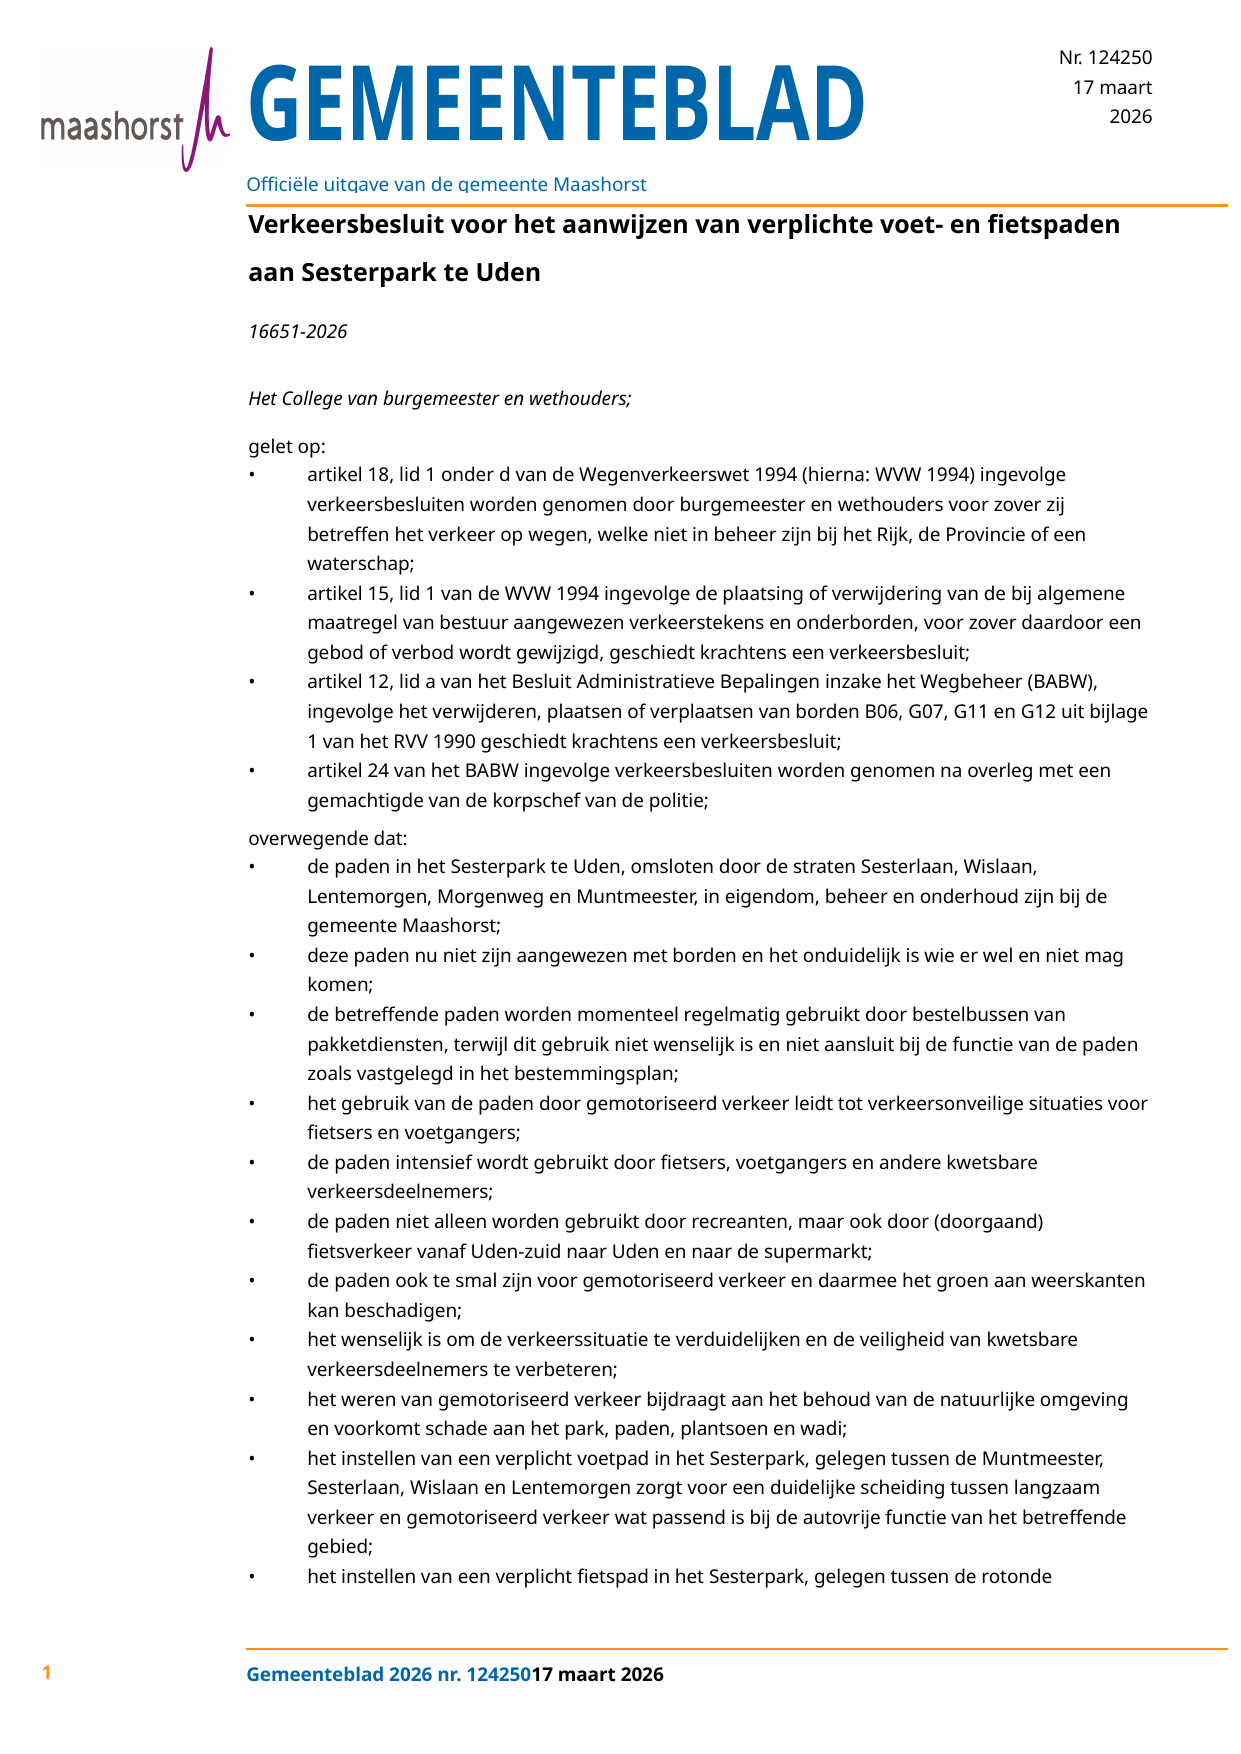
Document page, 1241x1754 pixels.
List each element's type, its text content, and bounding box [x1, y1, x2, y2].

list het instellen van een verplicht voetpad in het Sesterpark, gelegen tussen de Muntmeester, Sesterlaan, Wislaan en Lentemorgen zorgt voor een duidelijke scheiding tussen langzaam verkeer en gemotoriseerd verkeer wat passend is bij de autovrije functie van het betreffende gebied; [248, 1445, 1152, 1559]
text 16651-2026 [248, 318, 1152, 344]
text Verkeersbesluit voor het aanwijzen van verplichte voet- en fietspaden aan Sesterpark te Uden [248, 207, 1152, 288]
list het wenselijk is om de verkeerssituatie te verduidelijken en de veiligheid van kwetsbare verkeersdeelnemers te verbeteren; [248, 1327, 1152, 1382]
list het instellen van een verplicht fietspad in het Sesterpark, gelegen tussen de rotonde [248, 1563, 1152, 1589]
text Het College van burgemeester en wethouders; [248, 386, 1152, 411]
list de betreffende paden worden momenteel regelmatig gebruikt door bestelbussen van pakketdiensten, terwijl dit gebruik niet wenselijk is en niet aansluit bij de functie van de paden zoals vastgelegd in het bestemmingsplan; [248, 1001, 1152, 1086]
list deze paden nu niet zijn aangewezen met borden en het onduidelijk is wie er wel en niet mag komen; [248, 942, 1152, 997]
picture [41, 47, 231, 172]
text gelet op: [248, 433, 1152, 459]
list het weren van gemotoriseerd verkeer bijdraagt aan het behoud van de natuurlijke omgeving en voorkomt schade aan het park, paden, plantsoen en wadi; [248, 1386, 1152, 1441]
list de paden in het Sesterpark te Uden, omsloten door de straten Sesterlaan, Wislaan, Lentemorgen, Morgenweg en Muntmeester, in eigendom, beheer en onderhoud zijn bij de gemeente Maashorst; [248, 853, 1152, 938]
list artikel 15, lid 1 van de WVW 1994 ingevolge de plaatsing of verwijdering van de bij algemene maatregel van bestuur aangewezen verkeerstekens en onderborden, voor zover daardoor een gebod of verbod wordt gewijzigd, geschiedt krachtens een verkeersbesluit; [248, 580, 1152, 665]
list artikel 12, lid a van het Besluit Administratieve Bepalingen inzake het Wegbeheer (BABW), ingevolge het verwijderen, plaatsen of verplaatsen van borden B06, G07, G11 en G12 uit bijlage 1 van het RVV 1990 geschiedt krachtens een verkeersbesluit; [248, 669, 1152, 753]
list artikel 24 van het BABW ingevolge verkeersbesluiten worden genomen na overleg met een gemachtigde van de korpschef van de politie; [248, 757, 1152, 813]
text overwegende dat: [248, 825, 1152, 851]
list de paden intensief wordt gebruikt door fietsers, voetgangers en andere kwetsbare verkeersdeelnemers; [248, 1149, 1152, 1204]
list het gebruik van de paden door gemotoriseerd verkeer leidt tot verkeersonveilige situaties voor fietsers en voetgangers; [248, 1090, 1152, 1145]
list de paden niet alleen worden gebruikt door recreanten, maar ook door (doorgaand) fietsverkeer vanaf Uden-zuid naar Uden en naar de supermarkt; [248, 1208, 1152, 1263]
list de paden ook te smal zijn voor gemotoriseerd verkeer en daarmee het groen aan weerskanten kan beschadigen; [248, 1267, 1152, 1323]
list artikel 18, lid 1 onder d van de Wegenverkeerswet 1994 (hierna: WVW 1994) ingevolge verkeersbesluiten worden genomen door burgemeester en wethouders voor zover zij betreffen het verkeer op wegen, welke niet in beheer zijn bij het Rijk, de Provincie of een waterschap; [248, 462, 1152, 576]
